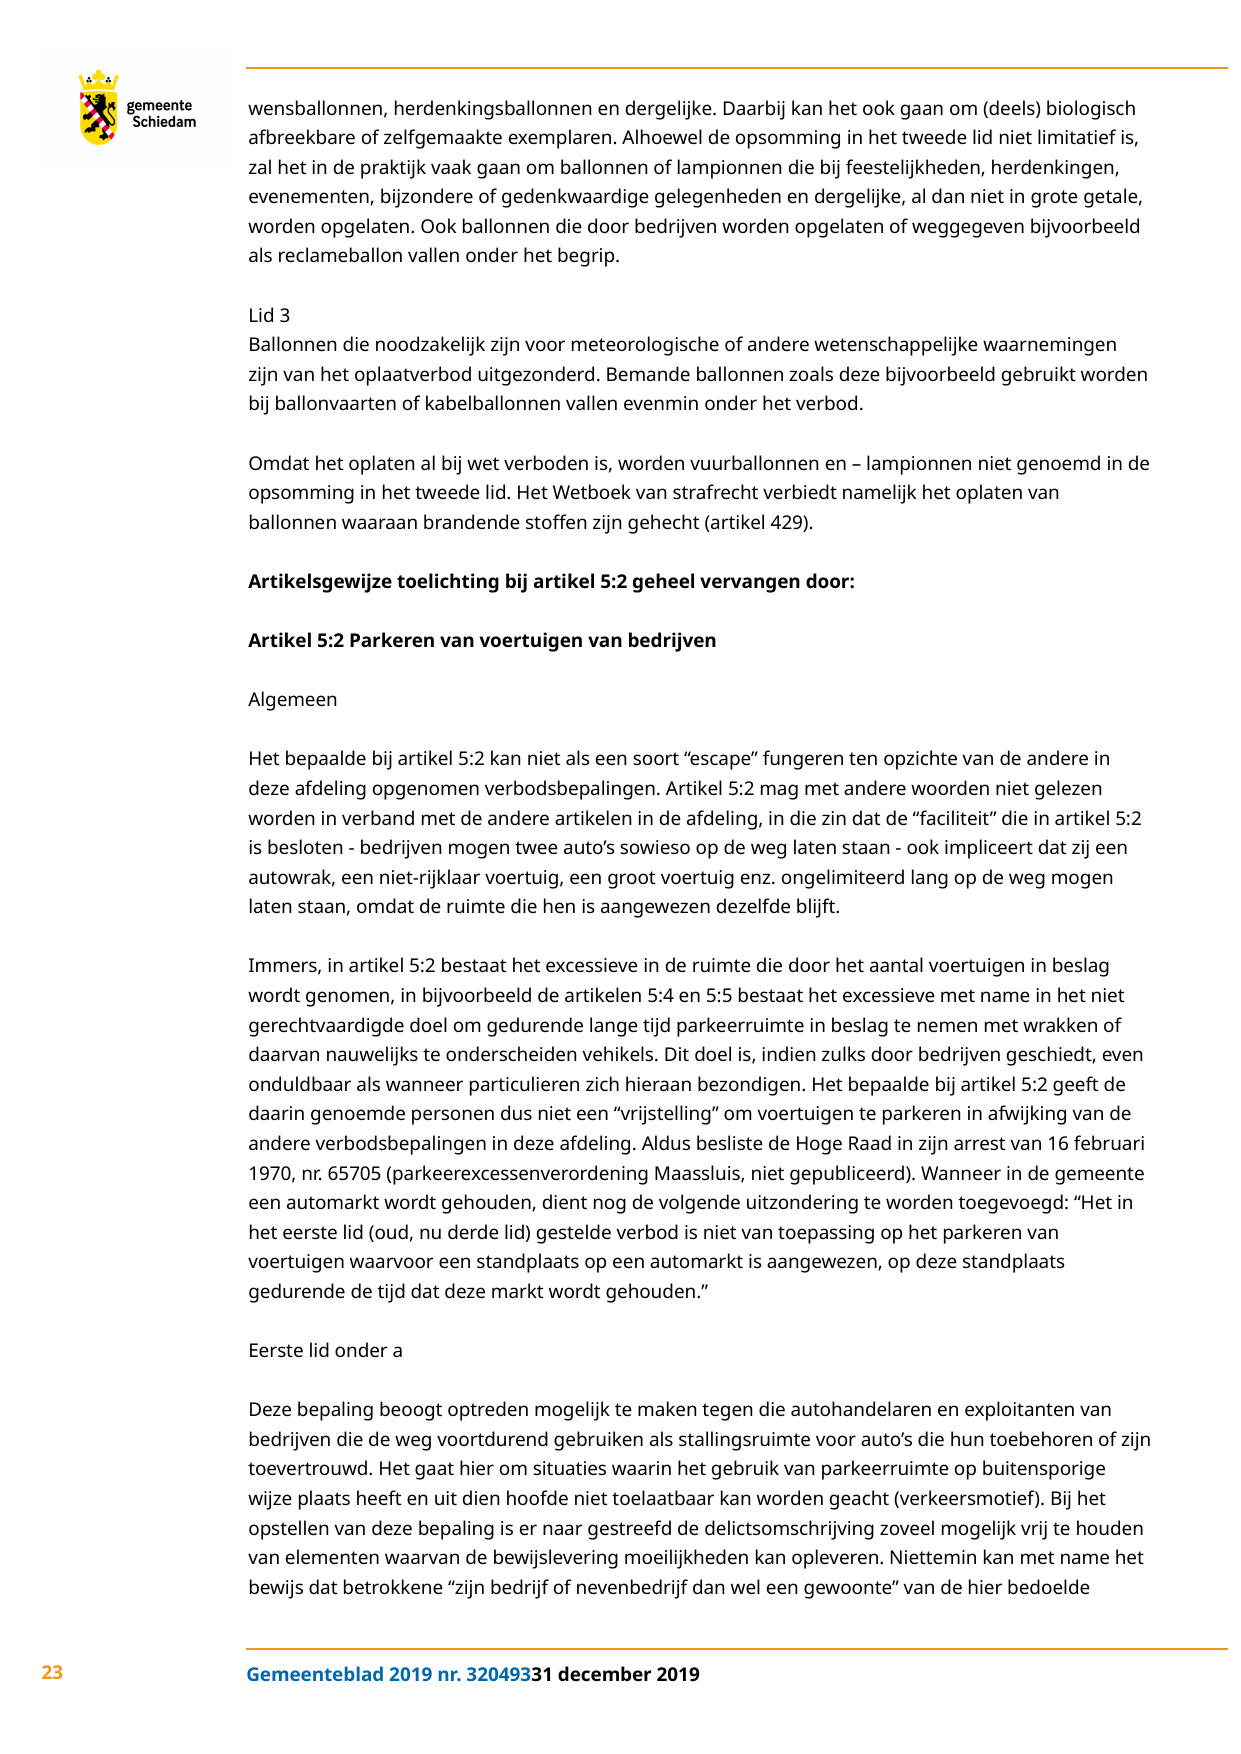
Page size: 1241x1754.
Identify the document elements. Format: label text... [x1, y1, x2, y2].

text Artikel 5:2 Parkeren van voertuigen van bedrijven [248, 627, 1152, 653]
text Omdat het oplaten al bij wet verboden is, worden vuurballonnen en – lampionnen niet genoemd in de opsomming in het tweede lid. Het Wetboek van strafrecht verbiedt namelijk het oplaten van ballonnen waaraan brandende stoffen zijn gehecht (artikel 429). [248, 450, 1152, 535]
text Lid 3 [248, 302, 1152, 328]
text Het bepaalde bij artikel 5:2 kan niet als een soort “escape” fungeren ten opzichte van de andere in deze afdeling opgenomen verbodsbepalingen. Artikel 5:2 mag met andere woorden niet gelezen worden in verband met de andere artikelen in de afdeling, in die zin dat de “faciliteit” die in artikel 5:2 is besloten - bedrijven mogen twee auto’s sowieso op de weg laten staan - ook impliceert dat zij een autowrak, een niet-rijklaar voertuig, een groot voertuig enz. ongelimiteerd lang op de weg mogen laten staan, omdat de ruimte die hen is aangewezen dezelfde blijft. [248, 746, 1152, 919]
text Ballonnen die noodzakelijk zijn voor meteorologische of andere wetenschappelijke waarnemingen zijn van het oplaatverbod uitgezonderd. Bemande ballonnen zoals deze bijvoorbeeld gebruikt worden bij ballonvaarten of kabelballonnen vallen evenmin onder het verbod. [248, 331, 1152, 416]
text Immers, in artikel 5:2 bestaat het excessieve in de ruimte die door het aantal voertuigen in beslag wordt genomen, in bijvoorbeeld de artikelen 5:4 en 5:5 bestaat het excessieve met name in het niet gerechtvaardigde doel om gedurende lange tijd parkeerruimte in beslag te nemen met wrakken of daarvan nauwelijks te onderscheiden vehikels. Dit doel is, indien zulks door bedrijven geschiedt, even onduldbaar als wanneer particulieren zich hieraan bezondigen. Het bepaalde bij artikel 5:2 geeft de daarin genoemde personen dus niet een “vrijstelling” om voertuigen te parkeren in afwijking van de andere verbodsbepalingen in deze afdeling. Aldus besliste de Hoge Raad in zijn arrest van 16 februari 1970, nr. 65705 (parkeerexcessenverordening Maassluis, niet gepubliceerd). Wanneer in de gemeente een automarkt wordt gehouden, dient nog de volgende uitzondering te worden toegevoegd: “Het in het eerste lid (oud, nu derde lid) gestelde verbod is niet van toepassing op het parkeren van voertuigen waarvoor een standplaats op een automarkt is aangewezen, op deze standplaats gedurende de tijd dat deze markt wordt gehouden.” [248, 953, 1152, 1304]
text Artikelsgewijze toelichting bij artikel 5:2 geheel vervangen door: [248, 568, 1152, 594]
picture [41, 47, 231, 172]
text wensballonnen, herdenkingsballonnen en dergelijke. Daarbij kan het ook gaan om (deels) biologisch afbreekbare of zelfgemaakte exemplaren. Alhoewel de opsomming in het tweede lid niet limitatief is, zal het in de praktijk vaak gaan om ballonnen of lampionnen die bij feestelijkheden, herdenkingen, evenementen, bijzondere of gedenkwaardige gelegenheden en dergelijke, al dan niet in grote getale, worden opgelaten. Ook ballonnen die door bedrijven worden opgelaten of weggegeven bijvoorbeeld als reclameballon vallen onder het begrip. [248, 95, 1152, 268]
text Algemeen [248, 686, 1152, 712]
text Eerste lid onder a [248, 1337, 1152, 1363]
text Deze bepaling beoogt optreden mogelijk te maken tegen die autohandelaren en exploitanten van bedrijven die de weg voortdurend gebruiken als stallingsruimte voor auto’s die hun toebehoren of zijn toevertrouwd. Het gaat hier om situaties waarin het gebruik van parkeerruimte op buitensporige wijze plaats heeft en uit dien hoofde niet toelaatbaar kan worden geacht (verkeersmotief). Bij het opstellen van deze bepaling is er naar gestreefd de delictsomschrijving zoveel mogelijk vrij te houden van elementen waarvan de bewijslevering moeilijkheden kan opleveren. Niettemin kan met name het bewijs dat betrokkene “zijn bedrijf of nevenbedrijf dan wel een gewoonte” van de hier bedoelde [248, 1396, 1152, 1600]
